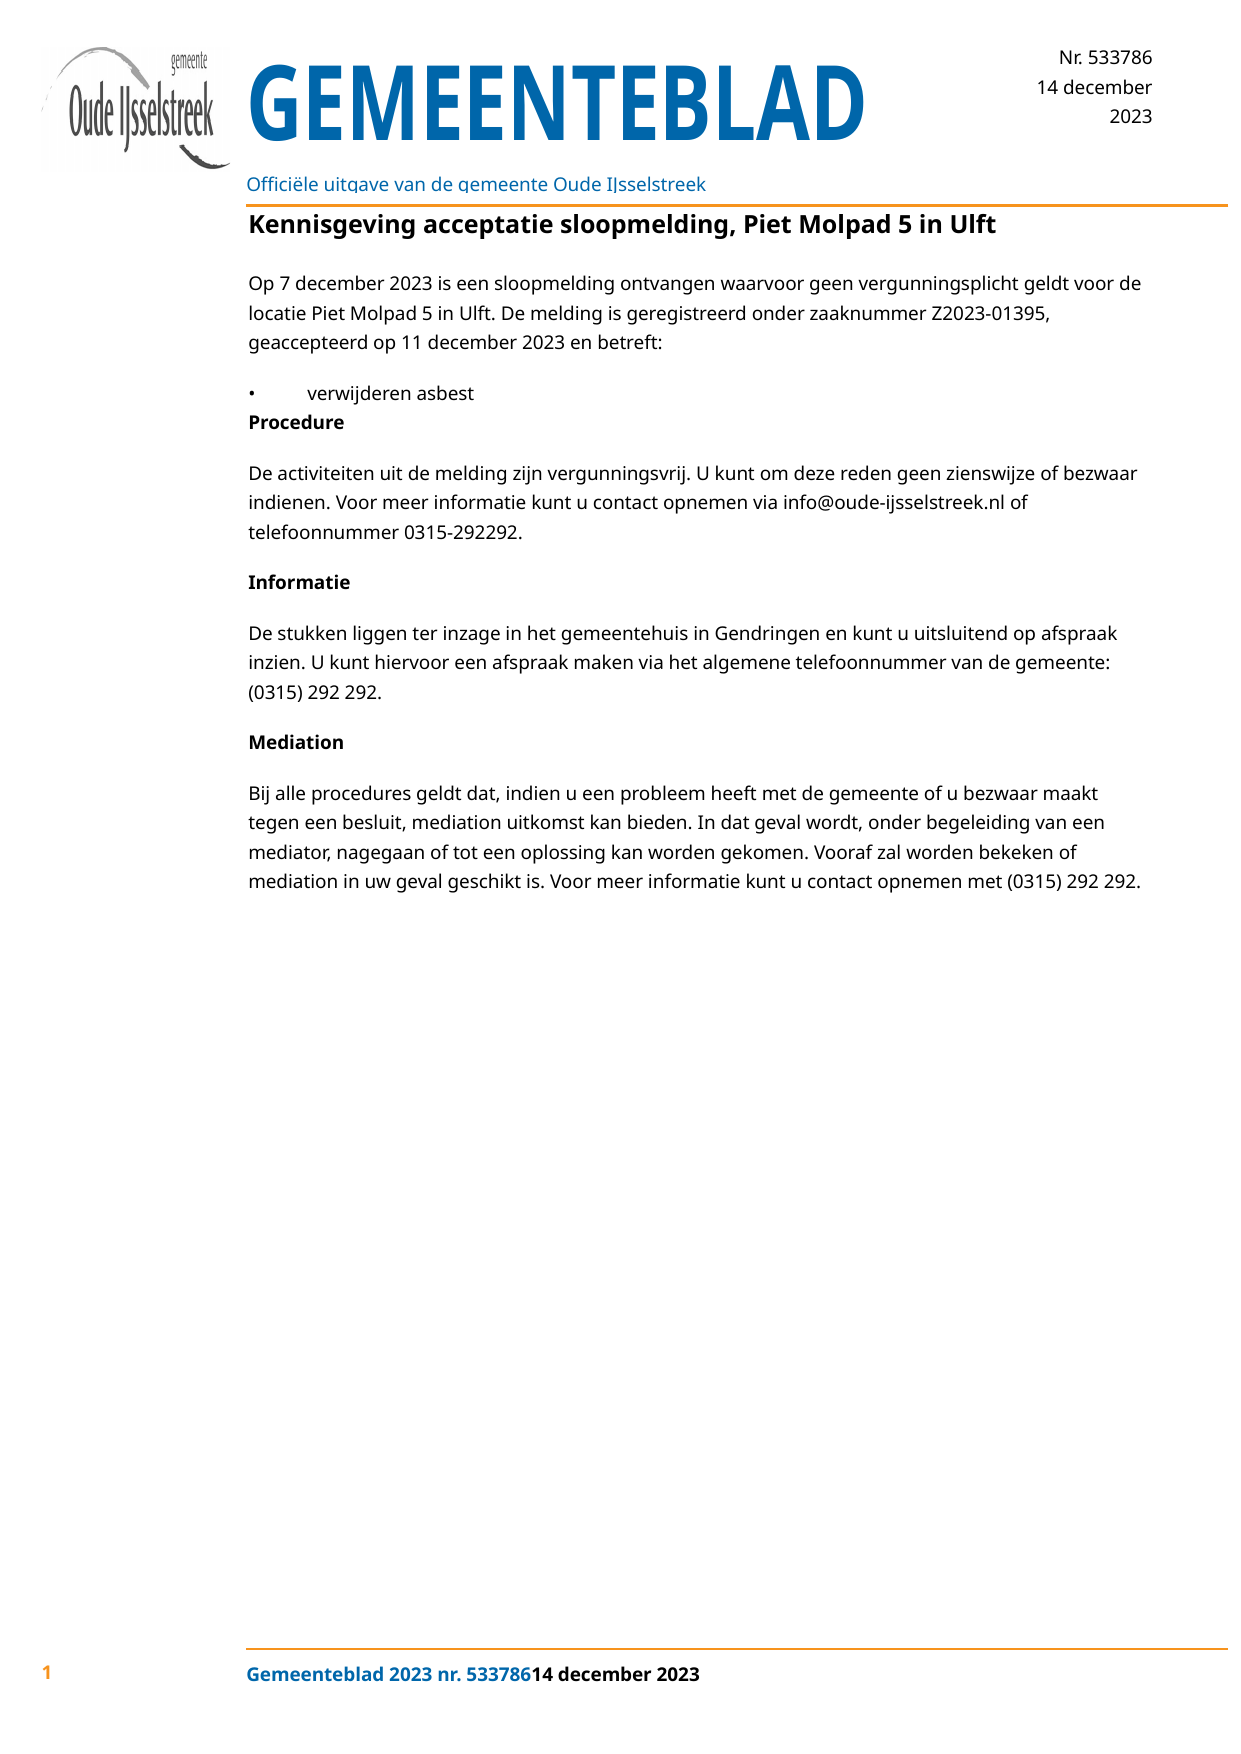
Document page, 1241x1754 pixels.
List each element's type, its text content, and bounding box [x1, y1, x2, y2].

text Procedure [248, 409, 1152, 435]
picture [41, 47, 231, 172]
text De stukken liggen ter inzage in het gemeentehuis in Gendringen en kunt u uitsluitend op afspraak inzien. U kunt hiervoor een afspraak maken via het algemene telefoonnummer van de gemeente: (0315) 292 292. [248, 620, 1152, 705]
text Bij alle procedures geldt dat, indien u een probleem heeft met de gemeente of u bezwaar maakt tegen een besluit, mediation uitkomst kan bieden. In dat geval wordt, onder begeleiding van een mediator, nagegaan of tot een oplossing kan worden gekomen. Vooraf zal worden bekeken of mediation in uw geval geschikt is. Voor meer informatie kunt u contact opnemen met (0315) 292 292. [248, 780, 1152, 894]
text De activiteiten uit de melding zijn vergunningsvrij. U kunt om deze reden geen zienswijze of bezwaar indienen. Voor meer informatie kunt u contact opnemen via info@oude-ijsselstreek.nl of telefoonnummer 0315-292292. [248, 460, 1152, 545]
text Op 7 december 2023 is een sloopmelding ontvangen waarvoor geen vergunningsplicht geldt voor de locatie Piet Molpad 5 in Ulft. De melding is geregistreerd onder zaaknummer Z2023-01395, geaccepteerd op 11 december 2023 en betreft: [248, 270, 1152, 355]
text Mediation [248, 729, 1152, 755]
list verwijderen asbest [248, 380, 1152, 406]
text Kennisgeving acceptatie sloopmelding, Piet Molpad 5 in Ulft [248, 207, 1152, 241]
text Informatie [248, 569, 1152, 595]
